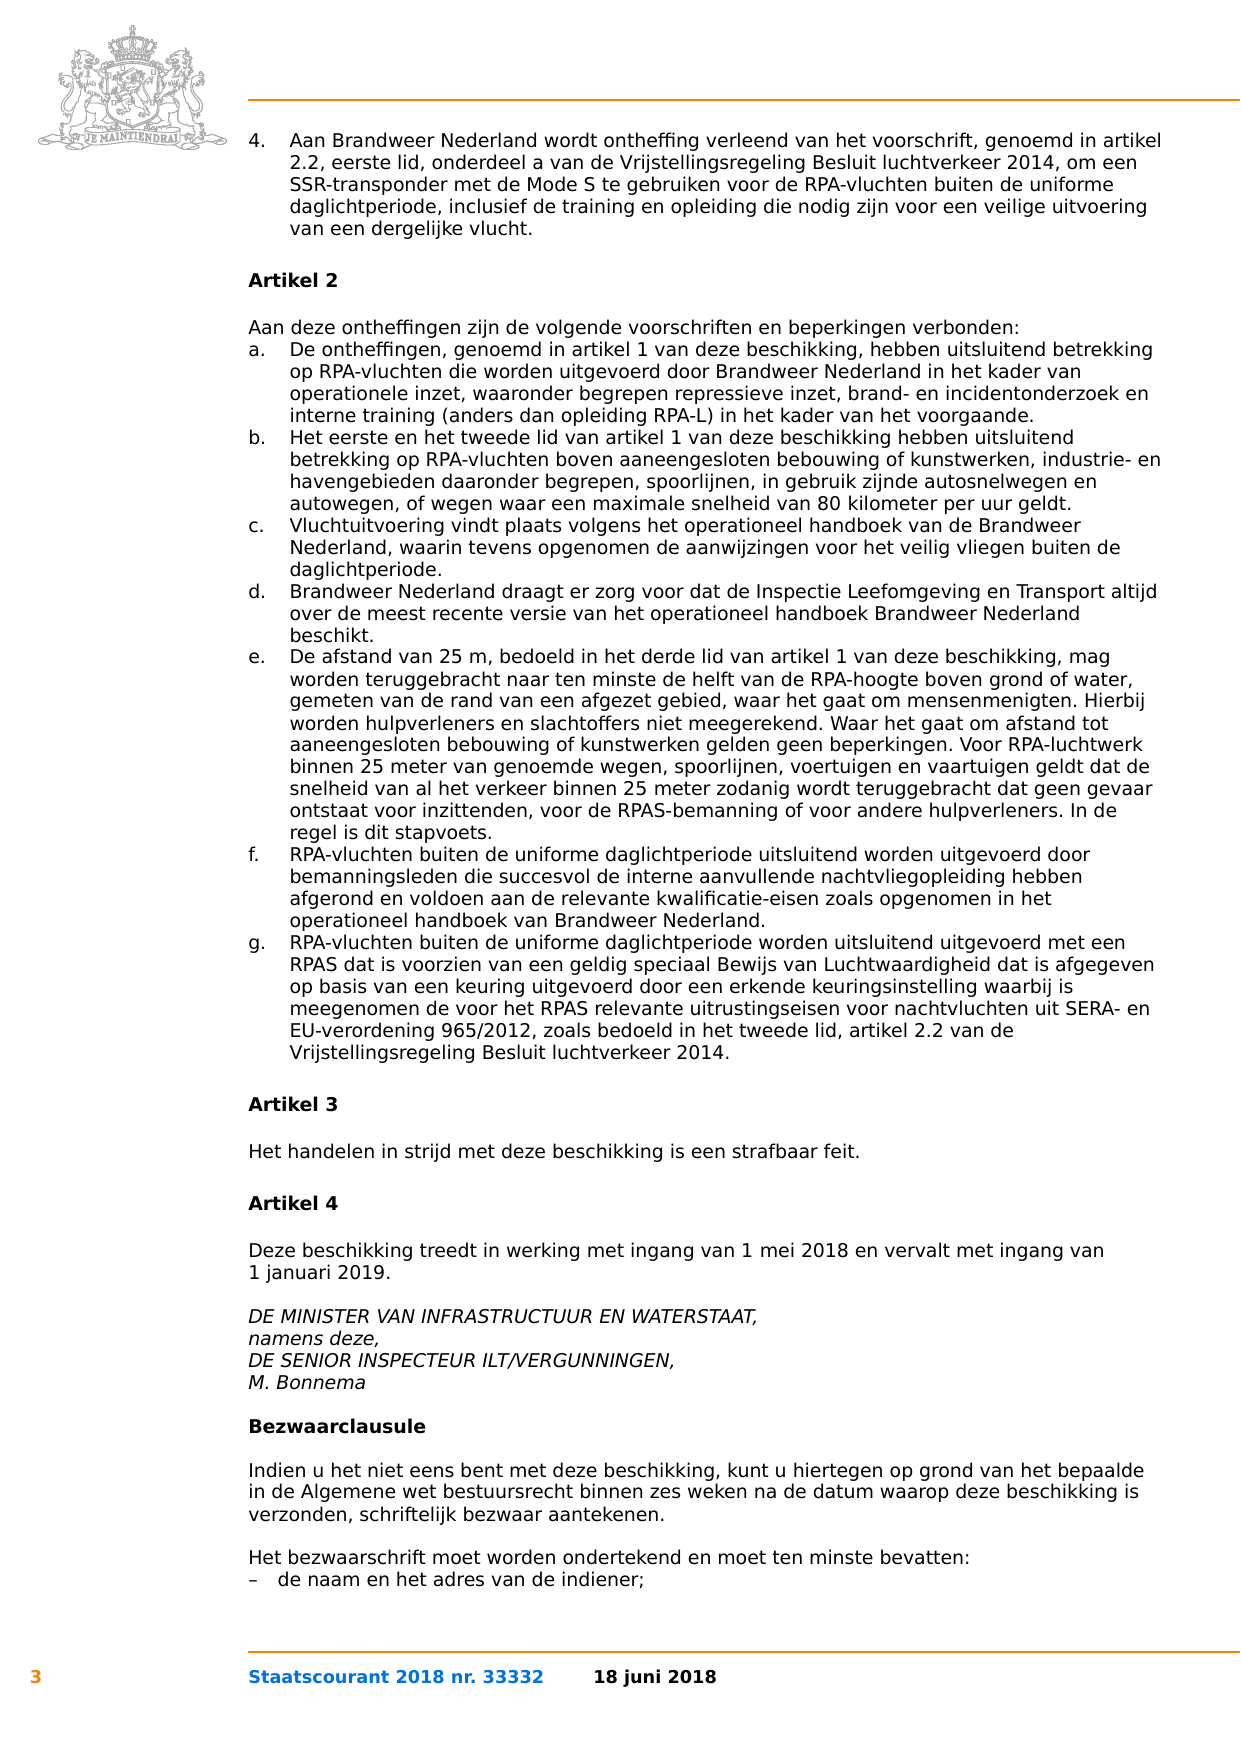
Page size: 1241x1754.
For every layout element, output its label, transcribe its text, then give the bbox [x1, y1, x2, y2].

text b. Het eerste en het tweede lid van artikel 1 van deze beschikking hebben uitsluitend betrekking op RPA-vluchten boven aaneengesloten bebouwing of kunstwerken, industrie- en havengebieden daaronder begrepen, spoorlijnen, in gebruik zijnde autosnelwegen en autowegen, of wegen waar een maximale snelheid van 80 kilometer per uur geldt. [248, 427, 1163, 514]
text a. De ontheffingen, genoemd in artikel 1 van deze beschikking, hebben uitsluitend betrekking op RPA-vluchten die worden uitgevoerd door Brandweer Nederland in het kader van operationele inzet, waaronder begrepen repressieve inzet, brand- en incidentonderzoek en interne training (anders dan opleiding RPA-L) in het kader van het voorgaande. [248, 339, 1163, 427]
text Bezwaarclausule [248, 1416, 1163, 1438]
text e. De afstand van 25 m, bedoeld in het derde lid van artikel 1 van deze beschikking, mag worden teruggebracht naar ten minste de helft van de RPA-hoogte boven grond of water, gemeten van de rand van een afgezet gebied, waar het gaat om mensenmenigten. Hierbij worden hulpverleners en slachtoffers niet meegerekend. Waar het gaat om afstand tot aaneengesloten bebouwing of kunstwerken gelden geen beperkingen. Voor RPA-luchtwerk binnen 25 meter van genoemde wegen, spoorlijnen, voertuigen en vaartuigen geldt dat de snelheid van al het verkeer binnen 25 meter zodanig wordt teruggebracht dat geen gevaar ontstaat voor inzittenden, voor de RPAS-bemanning of voor andere hulpverleners. In de regel is dit stapvoets. [248, 646, 1163, 844]
text Het handelen in strijd met deze beschikking is een strafbaar feit. [248, 1141, 1163, 1163]
text – de naam en het adres van de indiener; [248, 1569, 1163, 1591]
text d. Brandweer Nederland draagt er zorg voor dat de Inspectie Leefomgeving en Transport altijd over de meest recente versie van het operationeel handboek Brandweer Nederland beschikt. [248, 581, 1163, 646]
text Het bezwaarschrift moet worden ondertekend en moet ten minste bevatten: [248, 1547, 1163, 1569]
subtitle Artikel 2 [248, 270, 1163, 292]
text g. RPA-vluchten buiten de uniforme daglichtperiode worden uitsluitend uitgevoerd met een RPAS dat is voorzien van een geldig speciaal Bewijs van Luchtwaardigheid dat is afgegeven op basis van een keuring uitgevoerd door een erkende keuringsinstelling waarbij is meegenomen de voor het RPAS relevante uitrustingseisen voor nachtvluchten uit SERA- en EU-verordening 965/2012, zoals bedoeld in het tweede lid, artikel 2.2 van de Vrijstellingsregeling Besluit luchtverkeer 2014. [248, 932, 1163, 1064]
subtitle Artikel 3 [248, 1094, 1163, 1116]
picture [38, 25, 227, 150]
subtitle Artikel 4 [248, 1193, 1163, 1215]
text 4. Aan Brandweer Nederland wordt ontheffing verleend van het voorschrift, genoemd in artikel 2.2, eerste lid, onderdeel a van de Vrijstellingsregeling Besluit luchtverkeer 2014, om een SSR-transponder met de Mode S te gebruiken voor de RPA-vluchten buiten de uniforme daglichtperiode, inclusief de training en opleiding die nodig zijn voor een veilige uitvoering van een dergelijke vlucht. [248, 130, 1163, 240]
text c. Vluchtuitvoering vindt plaats volgens het operationeel handboek van de Brandweer Nederland, waarin tevens opgenomen de aanwijzingen voor het veilig vliegen buiten de daglichtperiode. [248, 514, 1163, 581]
text f. RPA-vluchten buiten de uniforme daglichtperiode uitsluitend worden uitgevoerd door bemanningsleden die succesvol de interne aanvullende nachtvliegopleiding hebben afgerond en voldoen aan de relevante kwalificatie-eisen zoals opgenomen in het operationeel handboek van Brandweer Nederland. [248, 844, 1163, 932]
text Deze beschikking treedt in werking met ingang van 1 mei 2018 en vervalt met ingang van 1 januari 2019. [248, 1240, 1163, 1284]
text Aan deze ontheffingen zijn de volgende voorschriften en beperkingen verbonden: [248, 317, 1163, 339]
text Indien u het niet eens bent met deze beschikking, kunt u hiertegen op grond van het bepaalde in de Algemene wet bestuursrecht binnen zes weken na de datum waarop deze beschikking is verzonden, schriftelijk bezwaar aantekenen. [248, 1459, 1163, 1525]
text DE MINISTER VAN INFRASTRUCTUUR EN WATERSTAAT, namens deze, DE SENIOR INSPECTEUR ILT/VERGUNNINGEN, M. Bonnema [248, 1306, 1163, 1394]
